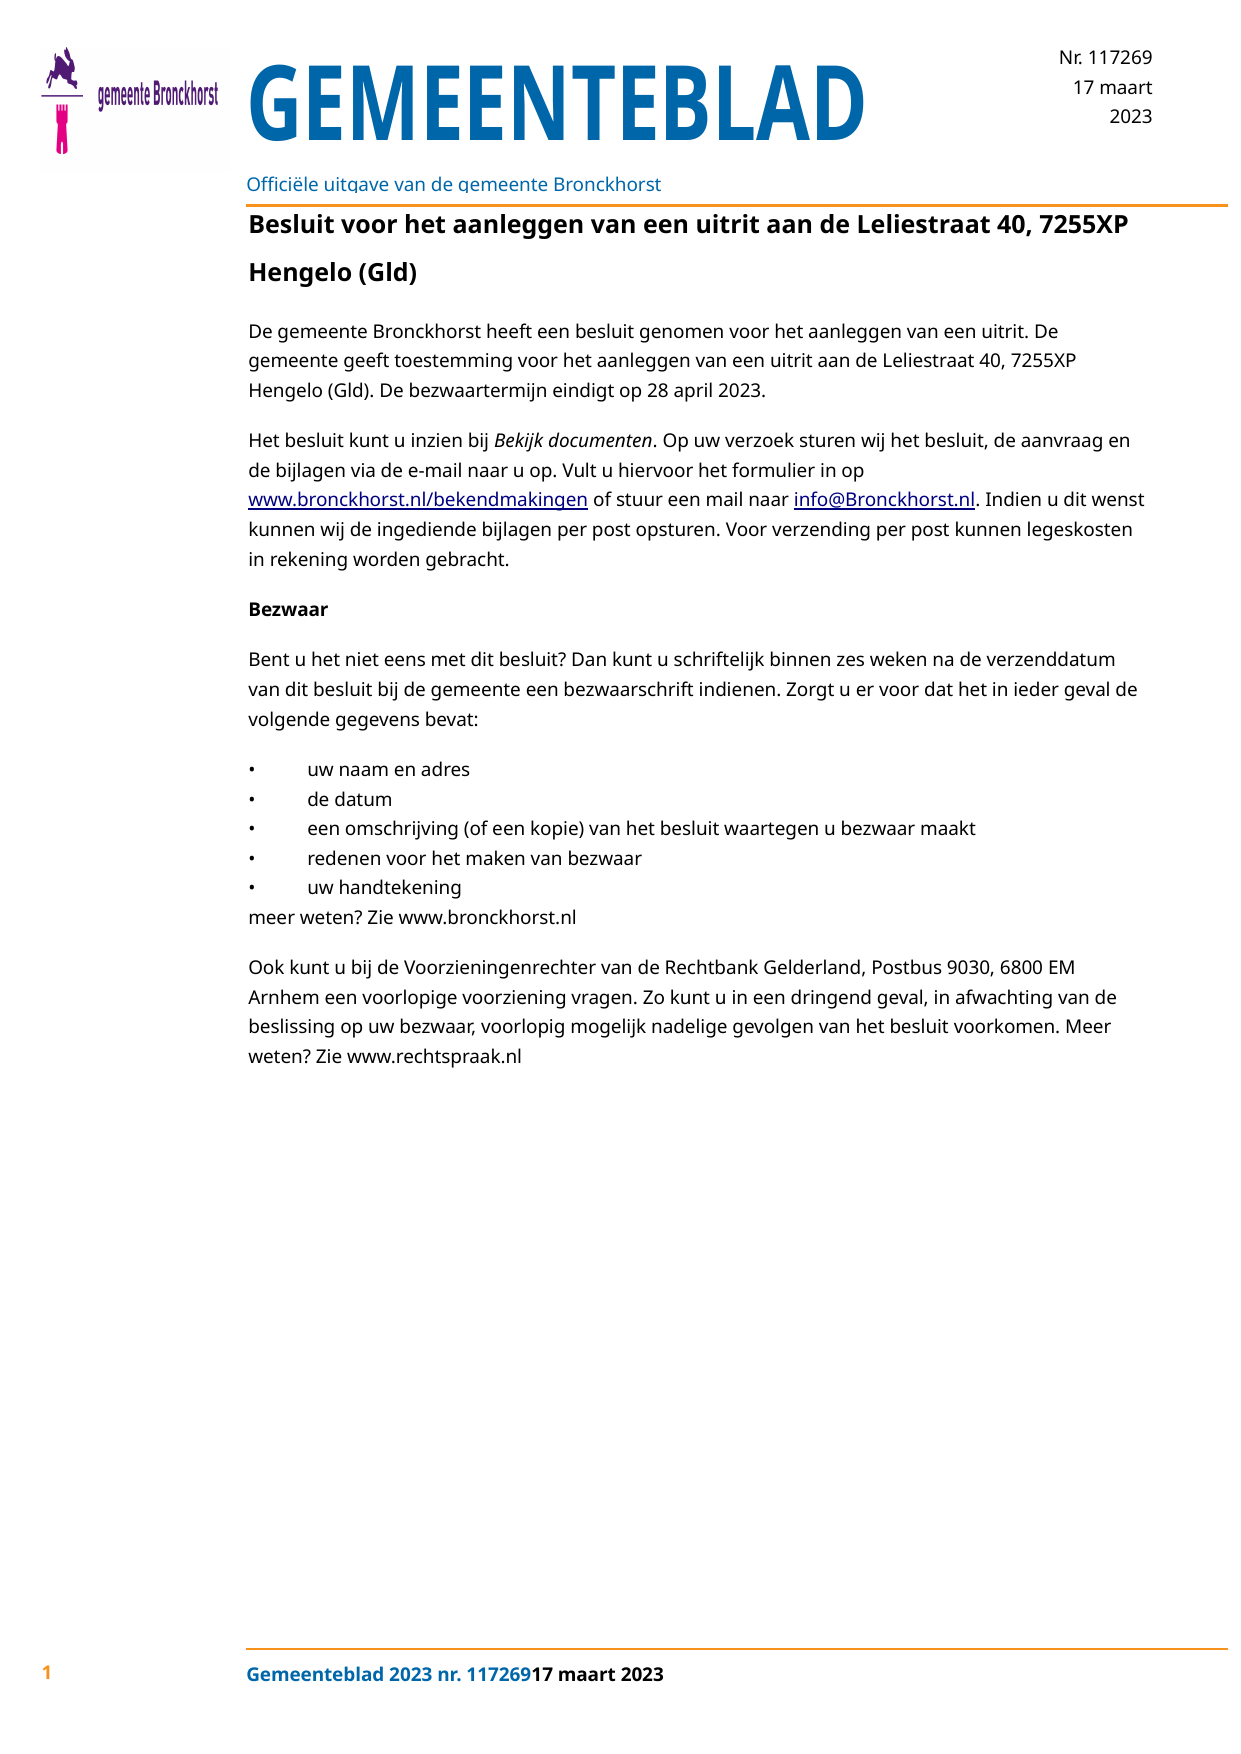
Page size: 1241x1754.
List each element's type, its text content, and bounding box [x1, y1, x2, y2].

text Bezwaar [248, 596, 1152, 622]
list redenen voor het maken van bezwaar [248, 845, 1152, 871]
list uw handtekening [248, 874, 1152, 900]
text Besluit voor het aanleggen van een uitrit aan de Leliestraat 40, 7255XP Hengelo (Gld) [248, 207, 1152, 288]
picture [41, 47, 231, 172]
text Bent u het niet eens met dit besluit? Dan kunt u schriftelijk binnen zes weken na de verzenddatum van dit besluit bij de gemeente een bezwaarschrift indienen. Zorgt u er voor dat het in ieder geval de volgende gegevens bevat: [248, 647, 1152, 732]
text De gemeente Bronckhorst heeft een besluit genomen voor het aanleggen van een uitrit. De gemeente geeft toestemming voor het aanleggen van een uitrit aan de Leliestraat 40, 7255XP Hengelo (Gld). De bezwaartermijn eindigt op 28 april 2023. [248, 318, 1152, 403]
text meer weten? Zie www.bronckhorst.nl [248, 904, 1152, 930]
text Ook kunt u bij de Voorzieningenrechter van de Rechtbank Gelderland, Postbus 9030, 6800 EM Arnhem een voorlopige voorziening vragen. Zo kunt u in een dringend geval, in afwachting van de beslissing op uw bezwaar, voorlopig mogelijk nadelige gevolgen van het besluit voorkomen. Meer weten? Zie www.rechtspraak.nl [248, 954, 1152, 1069]
list een omschrijving (of een kopie) van het besluit waartegen u bezwaar maakt [248, 815, 1152, 841]
list uw naam en adres [248, 756, 1152, 782]
list de datum [248, 786, 1152, 812]
text Het besluit kunt u inzien bij Bekijk documenten. Op uw verzoek sturen wij het besluit, de aanvraag en de bijlagen via de e-mail naar u op. Vult u hiervoor het formulier in op www.bronckhorst.nl/bekendmakingen of stuur een mail naar info@Bronckhorst.nl. Indien u dit wenst kunnen wij de ingediende bijlagen per post opsturen. Voor verzending per post kunnen legeskosten in rekening worden gebracht. [248, 427, 1152, 572]
